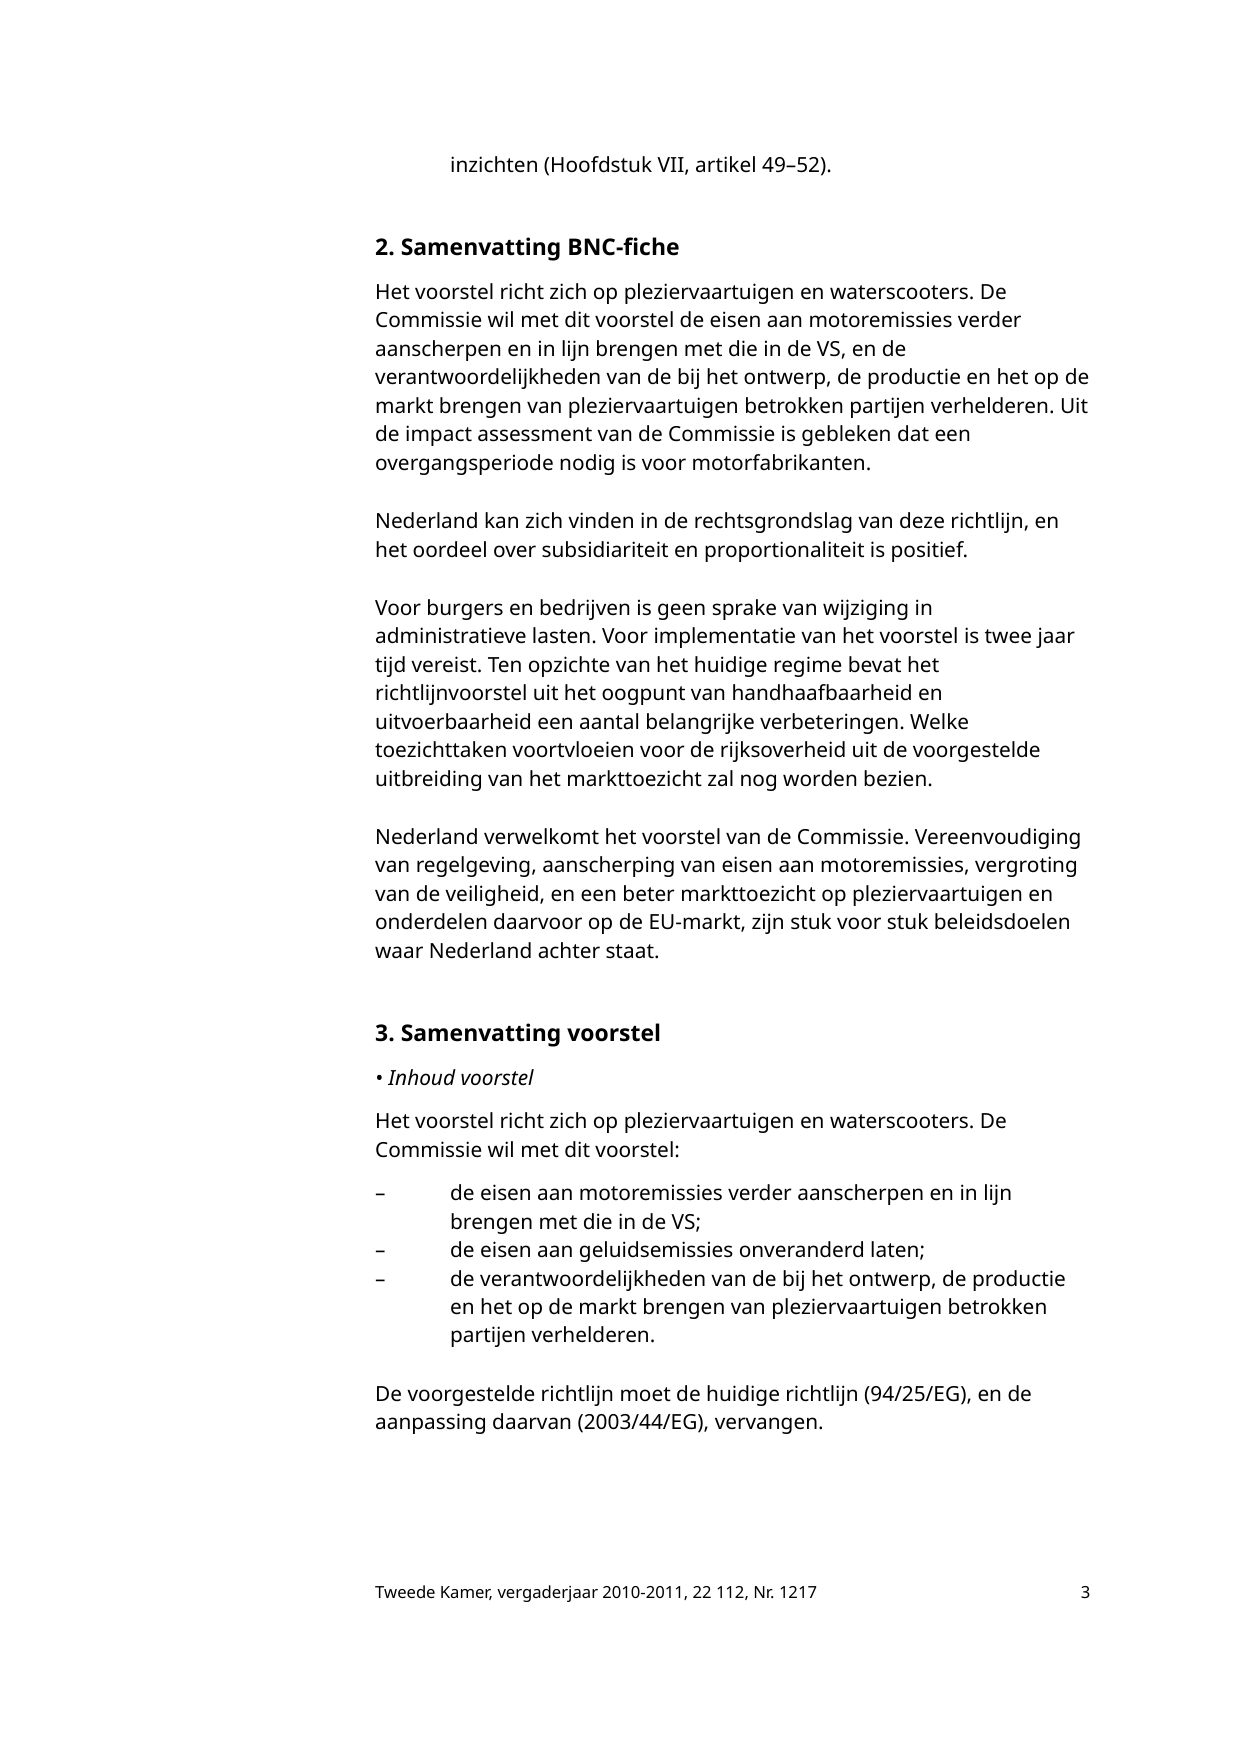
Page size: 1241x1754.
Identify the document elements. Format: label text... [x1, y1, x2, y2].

text Het voorstel richt zich op pleziervaartuigen en waterscooters. De Commissie wil met dit voorstel de eisen aan motoremissies verder aanscherpen en in lijn brengen met die in de VS, en de verantwoordelijkheden van de bij het ontwerp, de productie en het op de markt brengen van pleziervaartuigen betrokken partijen verhelderen. Uit de impact assessment van de Commissie is gebleken dat een overgangsperiode nodig is voor motorfabrikanten. [375, 277, 1090, 476]
list de eisen aan motoremissies verder aanscherpen en in lijn brengen met die in de VS; [375, 1178, 1090, 1235]
text • Inhoud voorstel [375, 1063, 1090, 1092]
list de eisen aan geluidsemissies onveranderd laten; [375, 1235, 1090, 1264]
text Voor burgers en bedrijven is geen sprake van wijziging in administratieve lasten. Voor implementatie van het voorstel is twee jaar tijd vereist. Ten opzichte van het huidige regime bevat het richtlijnvoorstel uit het oogpunt van handhaafbaarheid en uitvoerbaarheid een aantal belangrijke verbeteringen. Welke toezichttaken voortvloeien voor de rijksoverheid uit de voorgestelde uitbreiding van het markttoezicht zal nog worden bezien. [375, 593, 1090, 792]
list inzichten (Hoofdstuk VII, artikel 49–52). [375, 150, 1090, 178]
list de verantwoordelijkheden van de bij het ontwerp, de productie en het op de markt brengen van pleziervaartuigen betrokken partijen verhelderen. [375, 1264, 1090, 1349]
text Nederland verwelkomt het voorstel van de Commissie. Vereenvoudiging van regelgeving, aanscherping van eisen aan motoremissies, vergroting van de veiligheid, en een beter markttoezicht op pleziervaartuigen en onderdelen daarvoor op de EU-markt, zijn stuk voor stuk beleidsdoelen waar Nederland achter staat. [375, 822, 1090, 964]
text Nederland kan zich vinden in de rechtsgrondslag van deze richtlijn, en het oordeel over subsidiariteit en proportionaliteit is positief. [375, 506, 1090, 563]
text De voorgestelde richtlijn moet de huidige richtlijn (94/25/EG), en de aanpassing daarvan (2003/44/EG), vervangen. [375, 1379, 1090, 1436]
subtitle 2. Samenvatting BNC-fiche [375, 231, 1090, 262]
subtitle 3. Samenvatting voorstel [375, 1017, 1090, 1048]
text Het voorstel richt zich op pleziervaartuigen en waterscooters. De Commissie wil met dit voorstel: [375, 1107, 1090, 1163]
